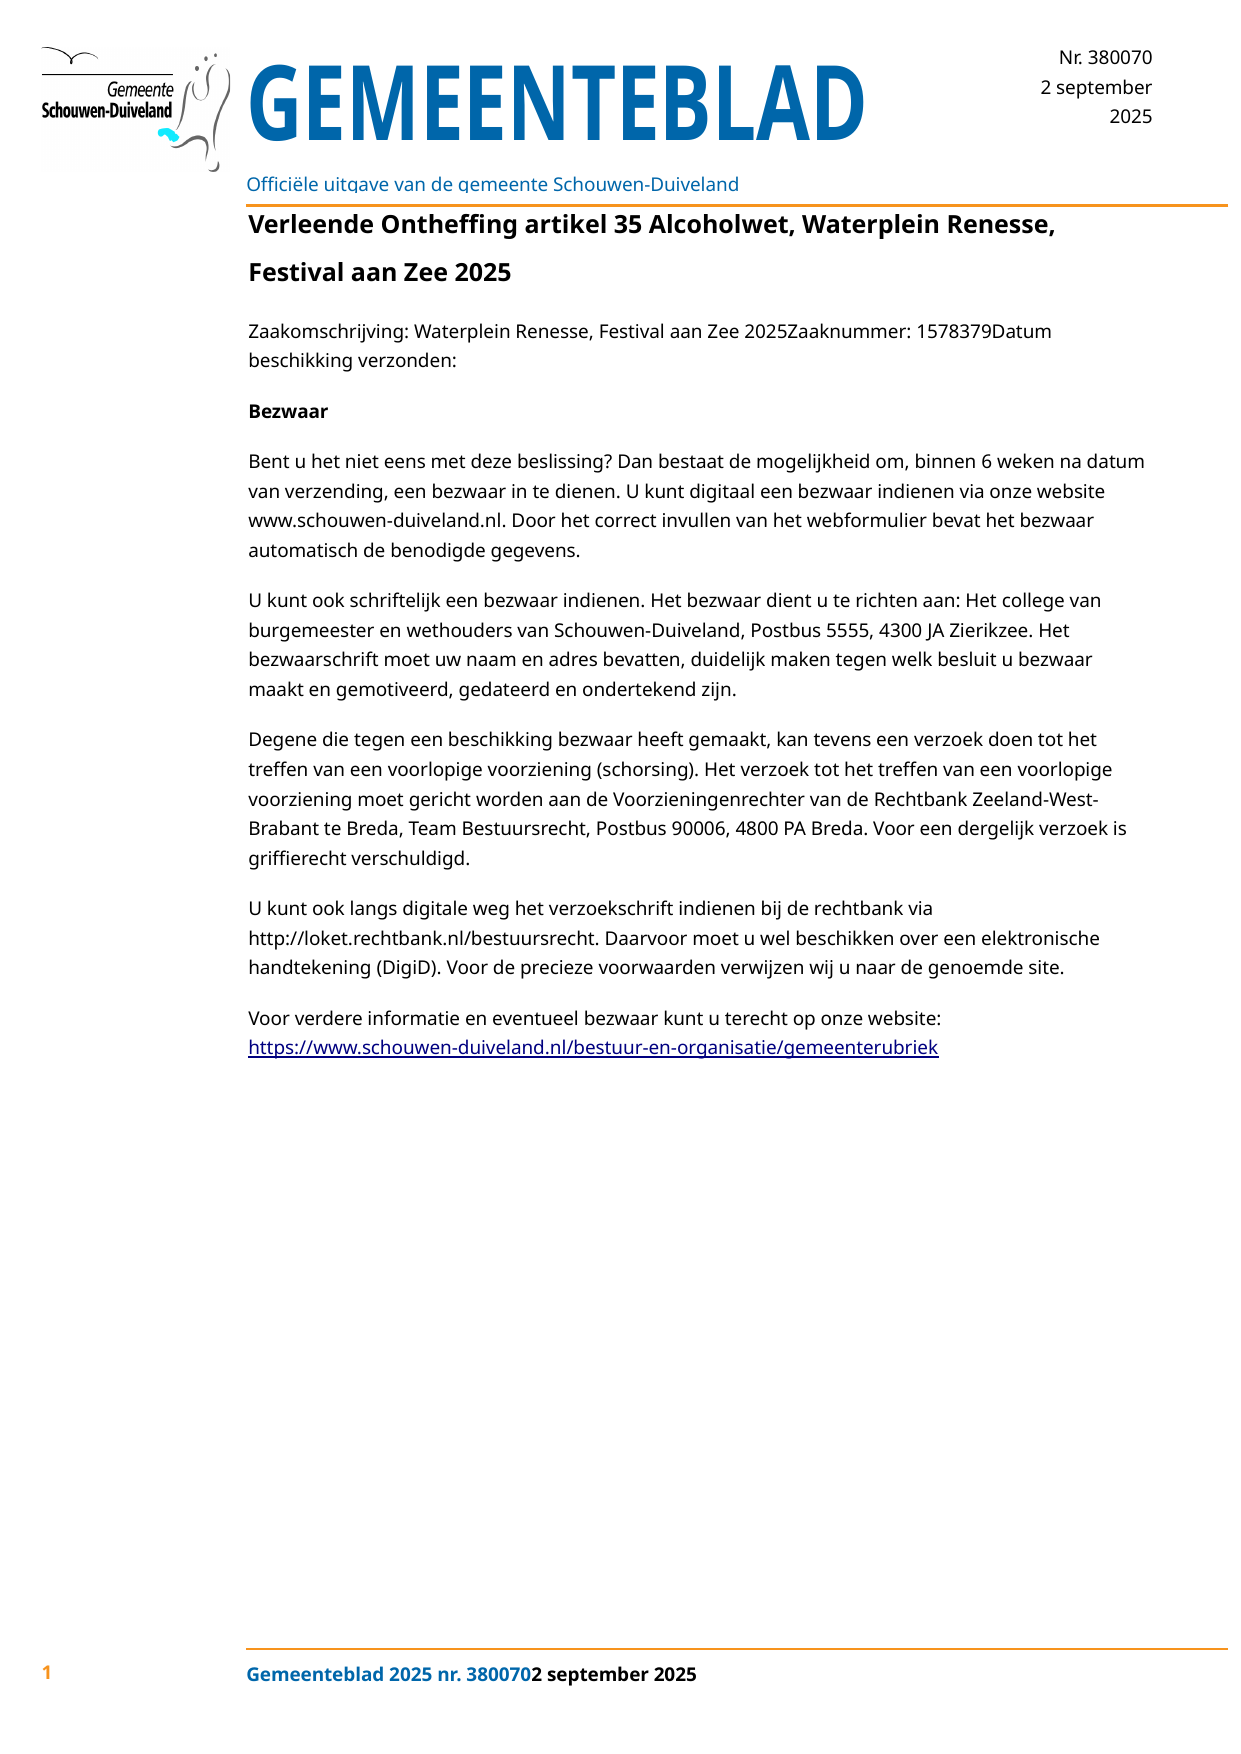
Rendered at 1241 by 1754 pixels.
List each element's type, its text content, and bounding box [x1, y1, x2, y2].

text Voor verdere informatie en eventueel bezwaar kunt u terecht op onze website: https://www.schouwen-duiveland.nl/bestuur-en-organisatie/gemeenterubriek [248, 1005, 1152, 1060]
picture [41, 47, 231, 172]
text Verleende Ontheffing artikel 35 Alcoholwet, Waterplein Renesse, Festival aan Zee 2025 [248, 207, 1152, 288]
text Degene die tegen een beschikking bezwaar heeft gemaakt, kan tevens een verzoek doen tot het treffen van een voorlopige voorziening (schorsing). Het verzoek tot het treffen van een voorlopige voorziening moet gericht worden aan de Voorzieningenrechter van de Rechtbank Zeeland-West-Brabant te Breda, Team Bestuursrecht, Postbus 90006, 4800 PA Breda. Voor een dergelijk verzoek is griffierecht verschuldigd. [248, 727, 1152, 871]
text Zaakomschrijving: Waterplein Renesse, Festival aan Zee 2025Zaaknummer: 1578379Datum beschikking verzonden: [248, 318, 1152, 373]
text U kunt ook langs digitale weg het verzoekschrift indienen bij de rechtbank via http://loket.rechtbank.nl/bestuursrecht. Daarvoor moet u wel beschikken over een elektronische handtekening (DigiD). Voor de precieze voorwaarden verwijzen wij u naar de genoemde site. [248, 895, 1152, 980]
text Bent u het niet eens met deze beslissing? Dan bestaat de mogelijkheid om, binnen 6 weken na datum van verzending, een bezwaar in te dienen. U kunt digitaal een bezwaar indienen via onze website www.schouwen-duiveland.nl. Door het correct invullen van het webformulier bevat het bezwaar automatisch de benodigde gegevens. [248, 448, 1152, 563]
text Bezwaar [248, 398, 1152, 424]
text U kunt ook schriftelijk een bezwaar indienen. Het bezwaar dient u te richten aan: Het college van burgemeester en wethouders van Schouwen-Duiveland, Postbus 5555, 4300 JA Zierikzee. Het bezwaarschrift moet uw naam en adres bevatten, duidelijk maken tegen welk besluit u bezwaar maakt en gemotiveerd, gedateerd en ondertekend zijn. [248, 587, 1152, 702]
